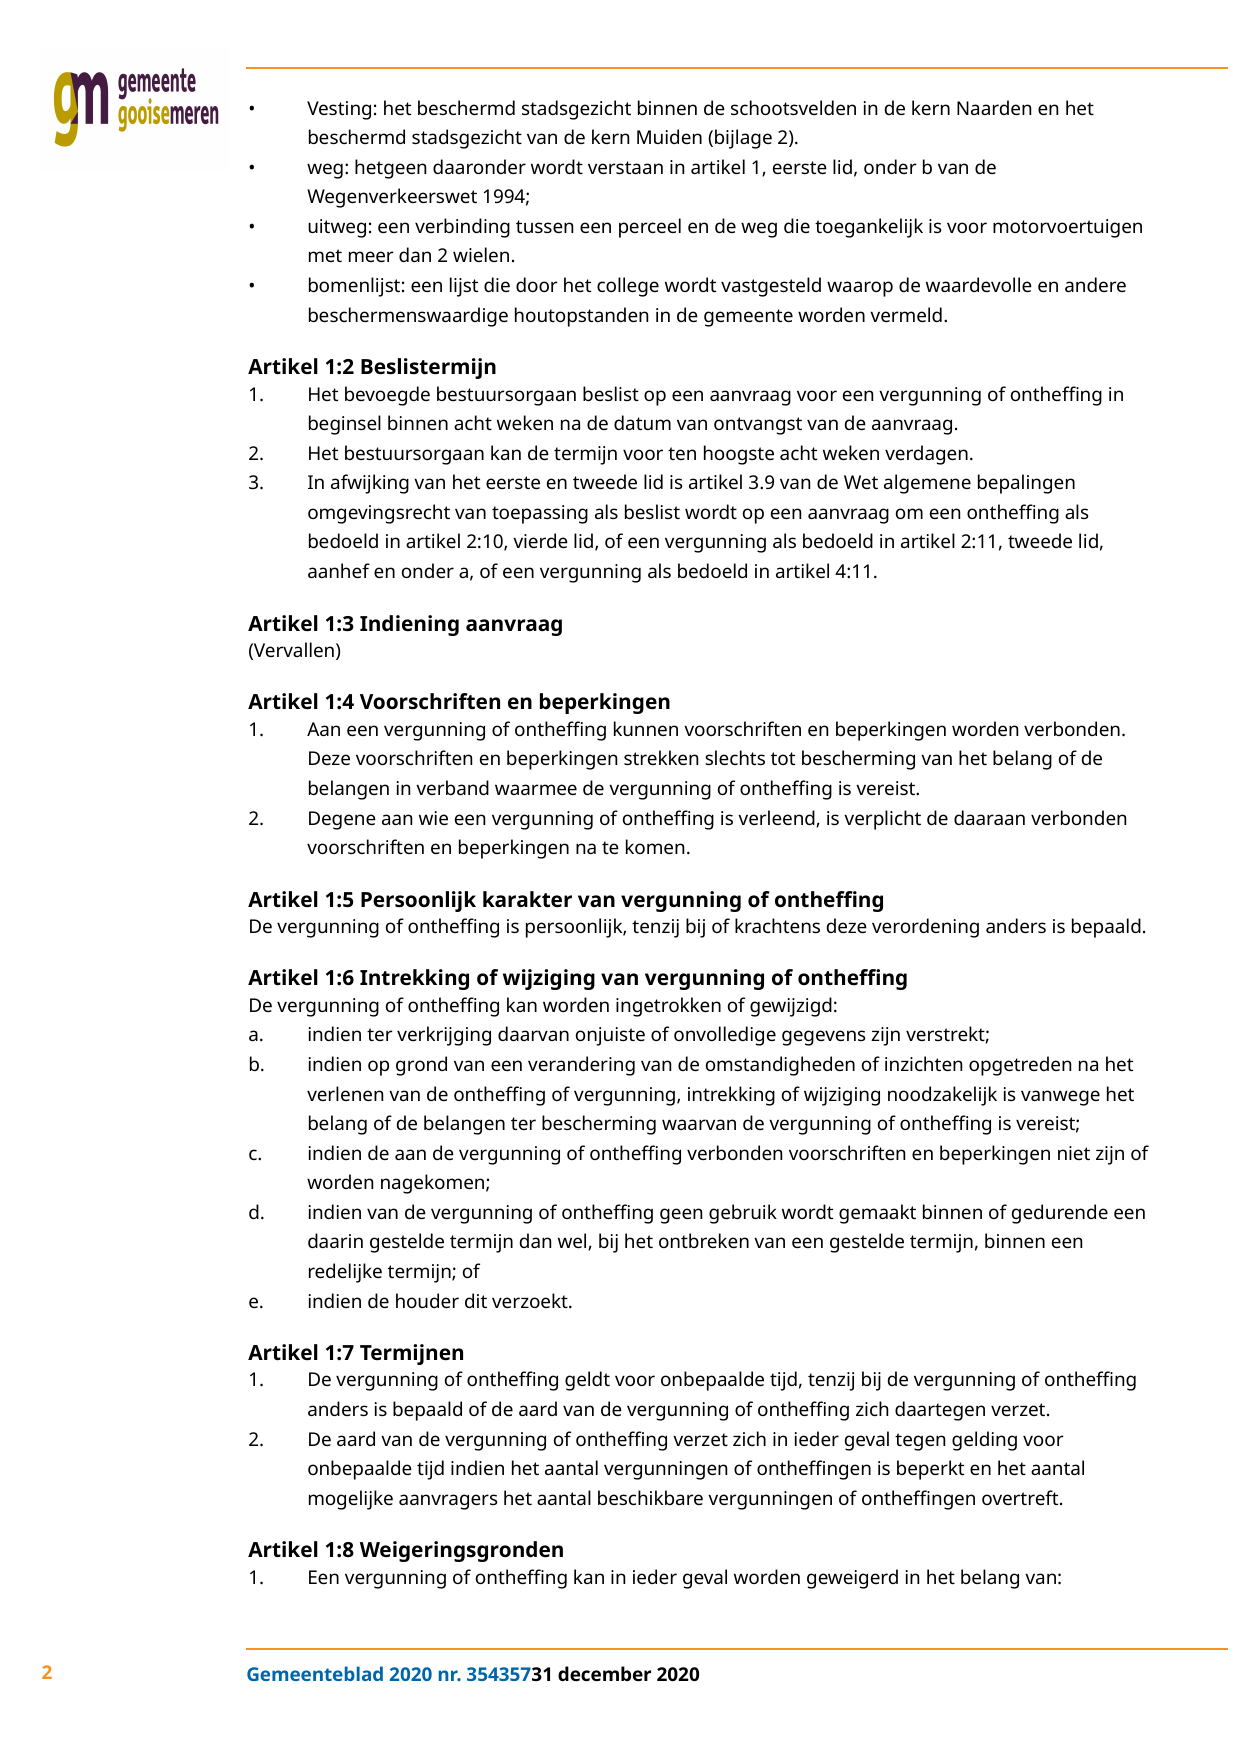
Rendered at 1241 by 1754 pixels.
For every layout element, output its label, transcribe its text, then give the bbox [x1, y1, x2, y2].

list bomenlijst: een lijst die door het college wordt vastgesteld waarop de waardevolle en andere beschermenswaardige houtopstanden in de gemeente worden vermeld. [248, 272, 1152, 328]
list indien op grond van een verandering van de omstandigheden of inzichten opgetreden na het verlenen van de ontheffing of vergunning, intrekking of wijziging noodzakelijk is vanwege het belang of de belangen ter bescherming waarvan de vergunning of ontheffing is vereist; [248, 1051, 1152, 1136]
list indien de houder dit verzoekt. [248, 1288, 1152, 1313]
list Het bestuursorgaan kan de termijn voor ten hoogste acht weken verdagen. [248, 440, 1152, 466]
text De vergunning of ontheffing is persoonlijk, tenzij bij of krachtens deze verordening anders is bepaald. [248, 913, 1152, 939]
list uitweg: een verbinding tussen een perceel en de weg die toegankelijk is voor motorvoertuigen met meer dan 2 wielen. [248, 213, 1152, 268]
list indien ter verkrijging daarvan onjuiste of onvolledige gegevens zijn verstrekt; [248, 1022, 1152, 1047]
list Vesting: het beschermd stadsgezicht binnen de schootsvelden in de kern Naarden en het beschermd stadsgezicht van de kern Muiden (bijlage 2). [248, 95, 1152, 150]
text Artikel 1:7 Termijnen [248, 1338, 1152, 1367]
text Artikel 1:4 Voorschriften en beperkingen [248, 687, 1152, 716]
text Artikel 1:2 Beslistermijn [248, 352, 1152, 381]
picture [41, 47, 231, 172]
list Het bevoegde bestuursorgaan beslist op een aanvraag voor een vergunning of ontheffing in beginsel binnen acht weken na de datum van ontvangst van de aanvraag. [248, 381, 1152, 436]
list De vergunning of ontheffing geldt voor onbepaalde tijd, tenzij bij de vergunning of ontheffing anders is bepaald of de aard van de vergunning of ontheffing zich daartegen verzet. [248, 1367, 1152, 1422]
list Aan een vergunning of ontheffing kunnen voorschriften en beperkingen worden verbonden. Deze voorschriften en beperkingen strekken slechts tot bescherming van het belang of de belangen in verband waarmee de vergunning of ontheffing is vereist. [248, 716, 1152, 801]
list De aard van de vergunning of ontheffing verzet zich in ieder geval tegen gelding voor onbepaalde tijd indien het aantal vergunningen of ontheffingen is beperkt en het aantal mogelijke aanvragers het aantal beschikbare vergunningen of ontheffingen overtreft. [248, 1426, 1152, 1511]
list Degene aan wie een vergunning of ontheffing is verleend, is verplicht de daaraan verbonden voorschriften en beperkingen na te komen. [248, 805, 1152, 860]
list indien van de vergunning of ontheffing geen gebruik wordt gemaakt binnen of gedurende een daarin gestelde termijn dan wel, bij het ontbreken van een gestelde termijn, binnen een redelijke termijn; of [248, 1199, 1152, 1284]
text Artikel 1:3 Indiening aanvraag [248, 609, 1152, 637]
text Artikel 1:8 Weigeringsgronden [248, 1535, 1152, 1564]
text Artikel 1:5 Persoonlijk karakter van vergunning of ontheffing [248, 885, 1152, 913]
text Artikel 1:6 Intrekking of wijziging van vergunning of ontheffing [248, 963, 1152, 992]
list In afwijking van het eerste en tweede lid is artikel 3.9 van de Wet algemene bepalingen omgevingsrecht van toepassing als beslist wordt op een aanvraag om een ontheffing als bedoeld in artikel 2:10, vierde lid, of een vergunning als bedoeld in artikel 2:11, tweede lid, aanhef en onder a, of een vergunning als bedoeld in artikel 4:11. [248, 469, 1152, 584]
text De vergunning of ontheffing kan worden ingetrokken of gewijzigd: [248, 992, 1152, 1018]
list indien de aan de vergunning of ontheffing verbonden voorschriften en beperkingen niet zijn of worden nagekomen; [248, 1140, 1152, 1195]
list weg: hetgeen daaronder wordt verstaan in artikel 1, eerste lid, onder b van de Wegenverkeerswet 1994; [248, 154, 1152, 209]
text (Vervallen) [248, 637, 1152, 663]
list Een vergunning of ontheffing kan in ieder geval worden geweigerd in het belang van: [248, 1564, 1152, 1589]
